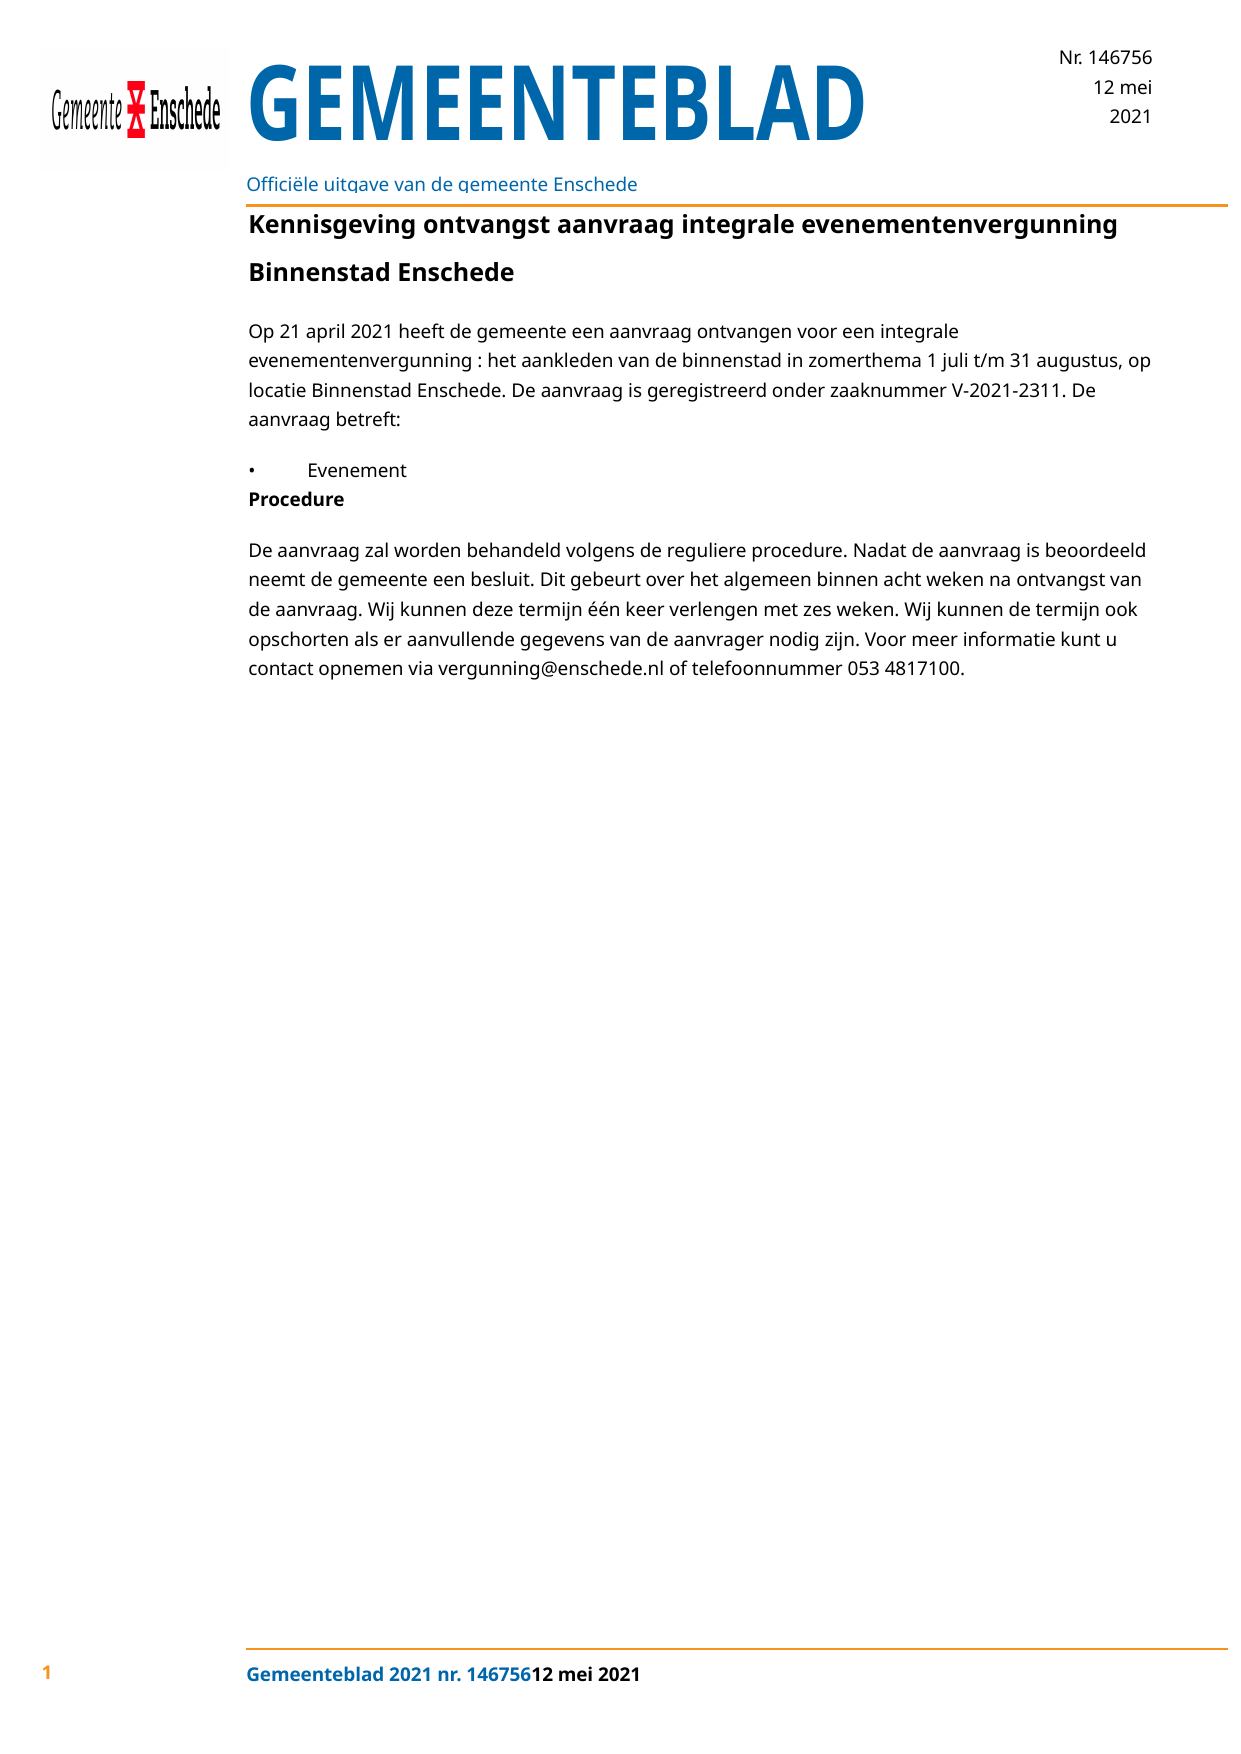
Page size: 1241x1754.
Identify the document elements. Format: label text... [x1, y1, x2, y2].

text Procedure [248, 487, 1152, 512]
text De aanvraag zal worden behandeld volgens de reguliere procedure. Nadat de aanvraag is beoordeeld neemt de gemeente een besluit. Dit gebeurt over het algemeen binnen acht weken na ontvangst van de aanvraag. Wij kunnen deze termijn één keer verlengen met zes weken. Wij kunnen de termijn ook opschorten als er aanvullende gegevens van de aanvrager nodig zijn. Voor meer informatie kunt u contact opnemen via vergunning@enschede.nl of telefoonnummer 053 4817100. [248, 537, 1152, 681]
text Op 21 april 2021 heeft de gemeente een aanvraag ontvangen voor een integrale evenementenvergunning : het aankleden van de binnenstad in zomerthema 1 juli t/m 31 augustus, op locatie Binnenstad Enschede. De aanvraag is geregistreerd onder zaaknummer V-2021-2311. De aanvraag betreft: [248, 318, 1152, 432]
list Evenement [248, 457, 1152, 483]
text Kennisgeving ontvangst aanvraag integrale evenementenvergunning Binnenstad Enschede [248, 207, 1152, 288]
picture [41, 47, 231, 172]
